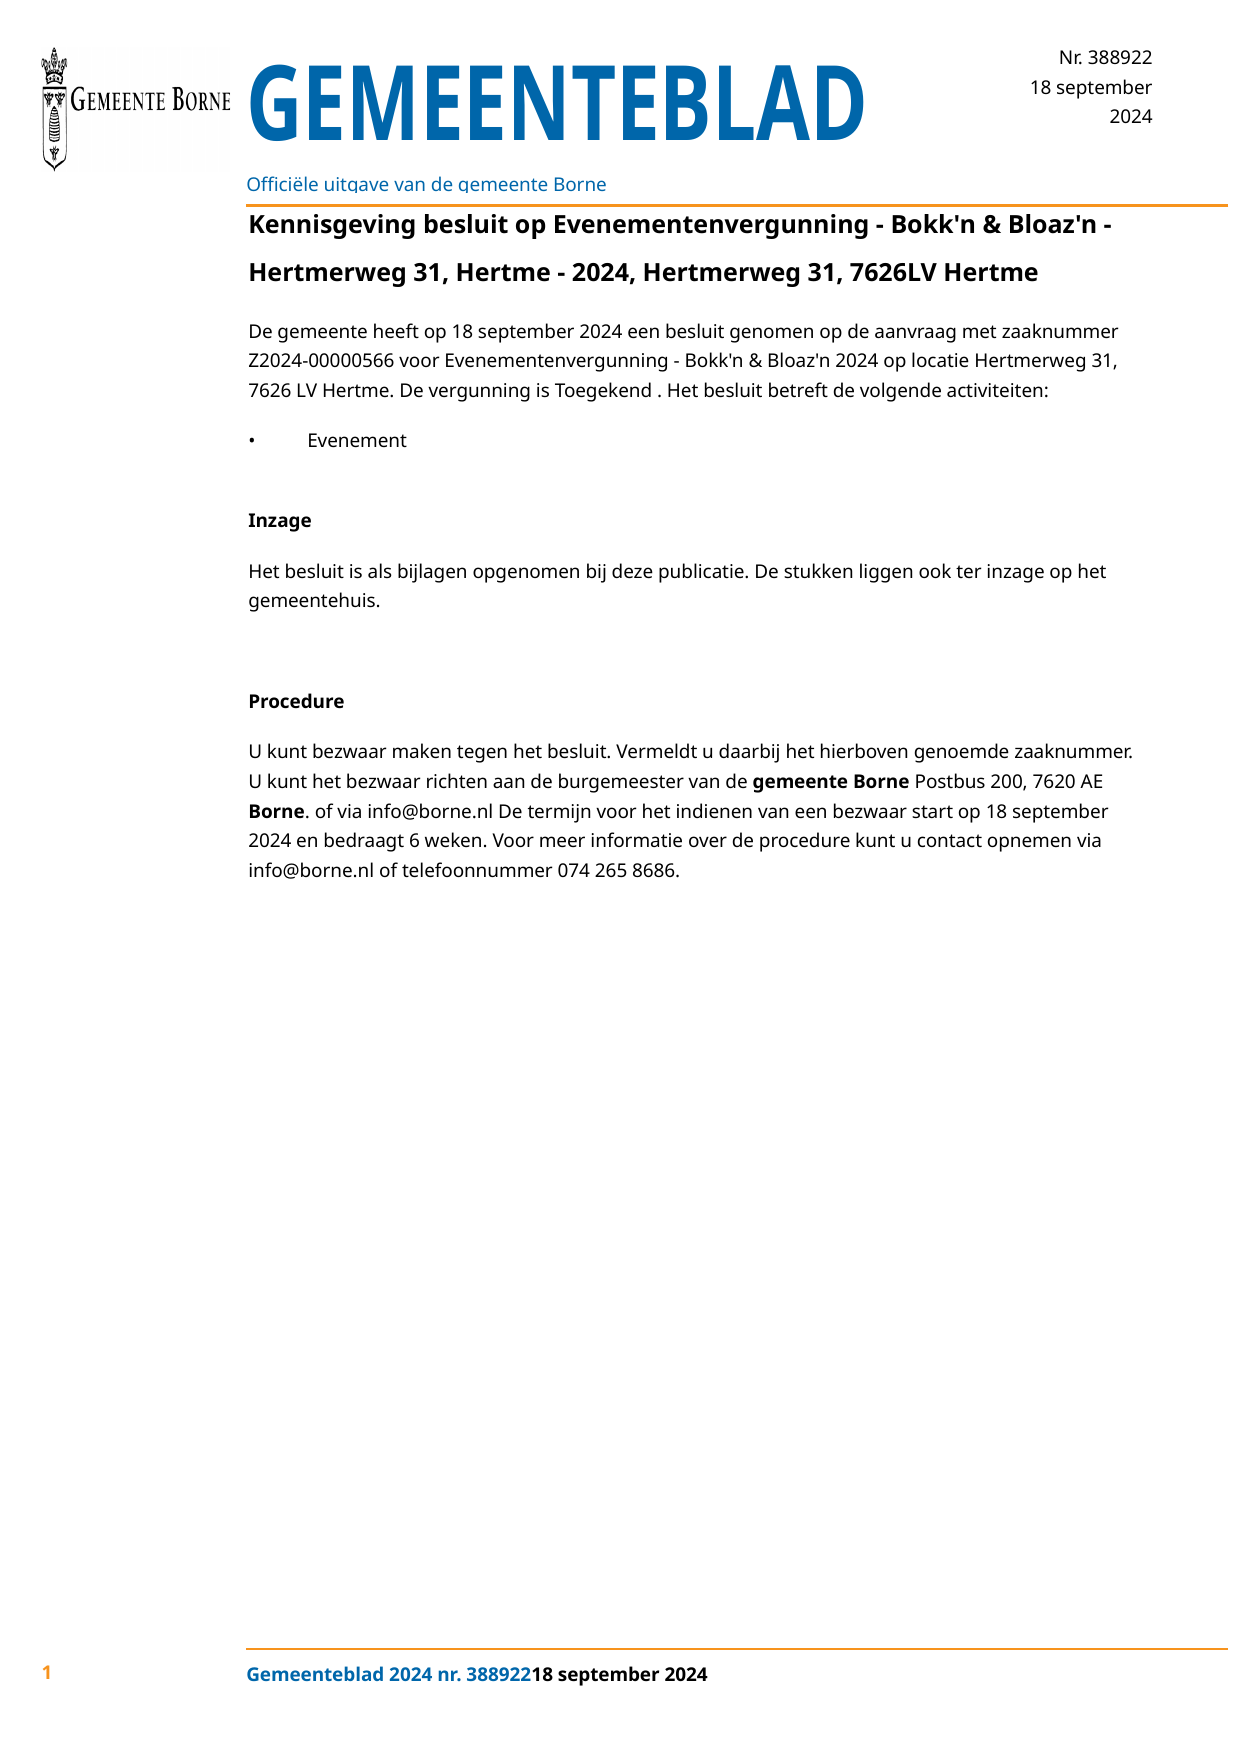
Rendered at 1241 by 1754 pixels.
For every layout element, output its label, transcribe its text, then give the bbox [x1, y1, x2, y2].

picture [41, 47, 231, 172]
text Procedure [248, 688, 1152, 714]
text Inzage [248, 507, 1152, 533]
text Kennisgeving besluit op Evenementenvergunning - Bokk'n & Bloaz'n - Hertmerweg 31, Hertme - 2024, Hertmerweg 31, 7626LV Hertme [248, 207, 1152, 288]
list Evenement [248, 427, 1152, 453]
text U kunt bezwaar maken tegen het besluit. Vermeldt u daarbij het hierboven genoemde zaaknummer. U kunt het bezwaar richten aan de burgemeester van de gemeente Borne Postbus 200, 7620 AE Borne. of via info@borne.nl De termijn voor het indienen van een bezwaar start op 18 september 2024 en bedraagt 6 weken. Voor meer informatie over de procedure kunt u contact opnemen via info@borne.nl of telefoonnummer 074 265 8686. [248, 739, 1152, 883]
text Het besluit is als bijlagen opgenomen bij deze publicatie. De stukken liggen ook ter inzage op het gemeentehuis. [248, 558, 1152, 613]
text De gemeente heeft op 18 september 2024 een besluit genomen op de aanvraag met zaaknummer Z2024-00000566 voor Evenementenvergunning - Bokk'n & Bloaz'n 2024 op locatie Hertmerweg 31, 7626 LV Hertme. De vergunning is Toegekend . Het besluit betreft de volgende activiteiten: [248, 318, 1152, 403]
